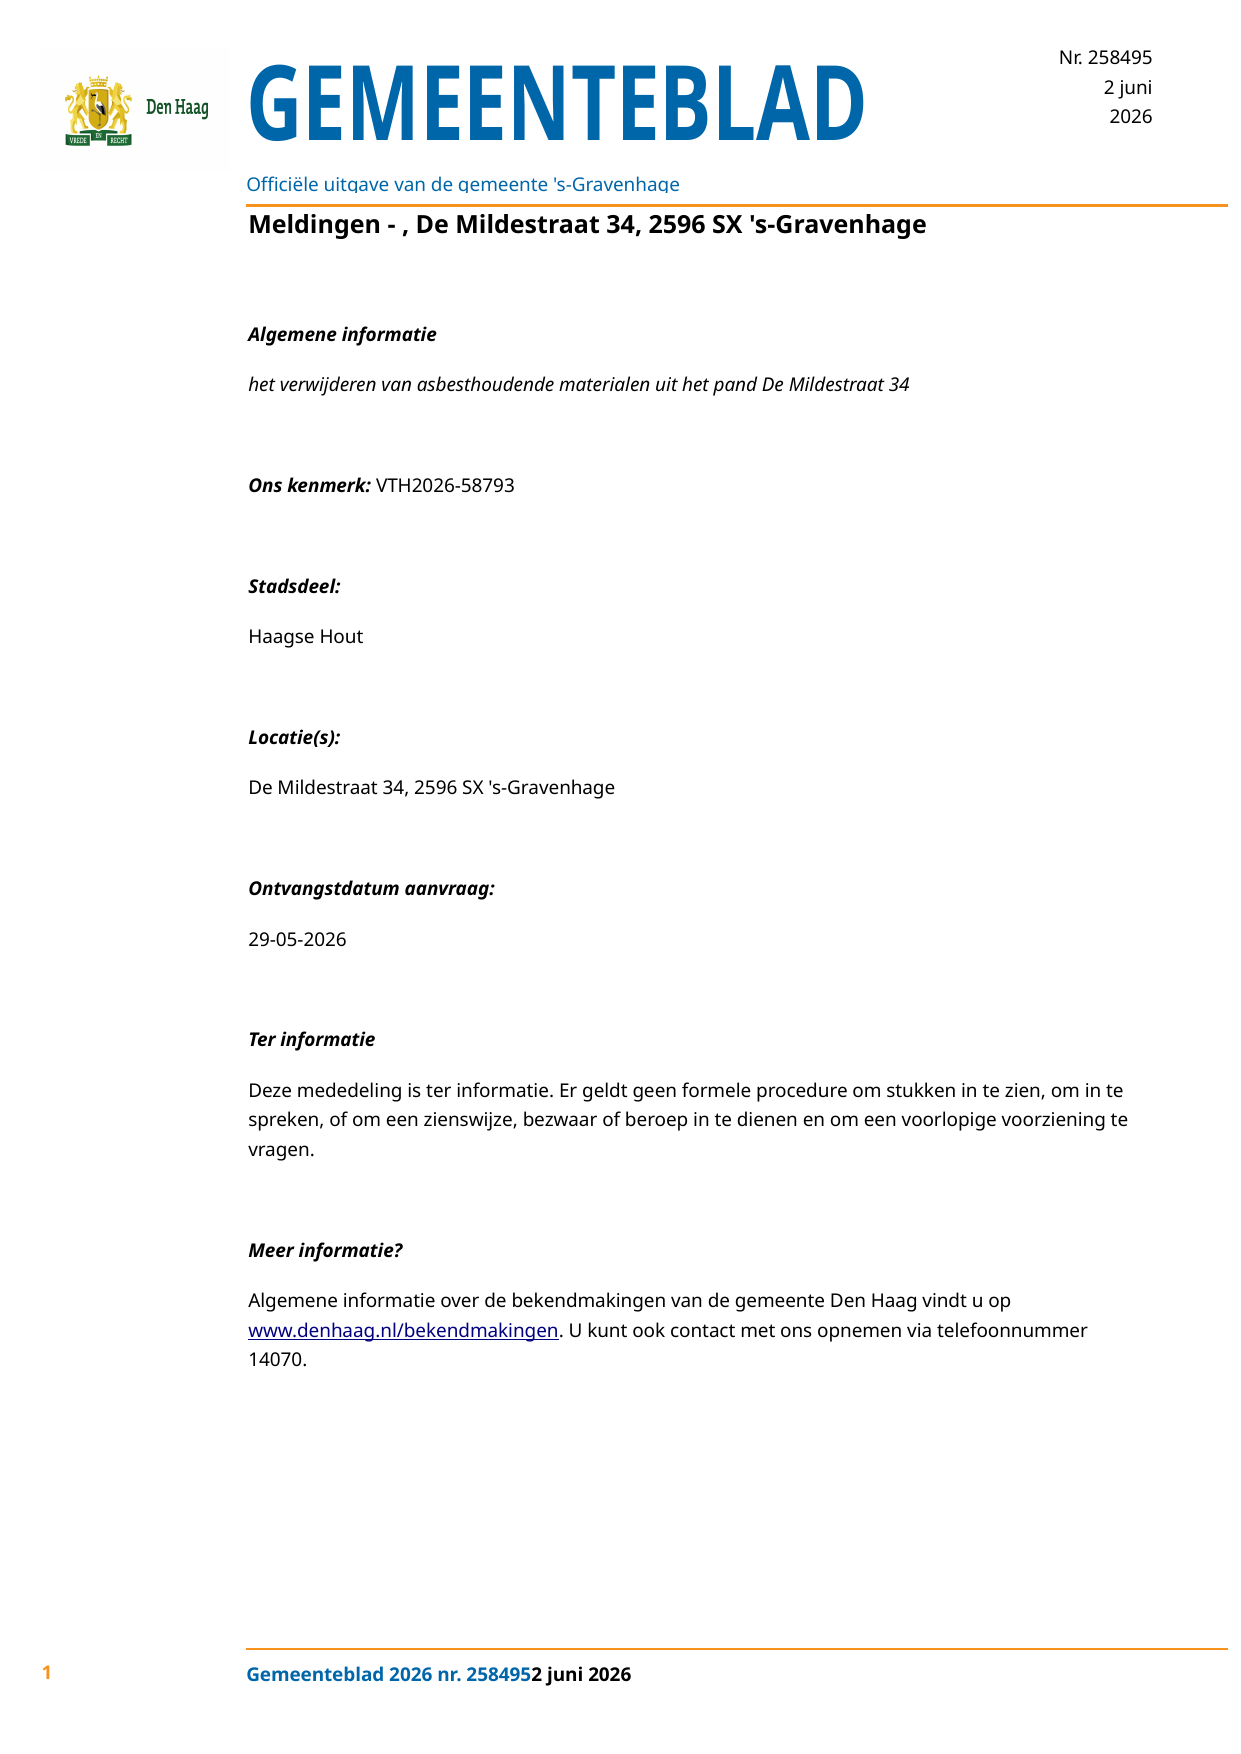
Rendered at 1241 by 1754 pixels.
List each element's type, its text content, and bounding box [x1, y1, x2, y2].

text Deze mededeling is ter informatie. Er geldt geen formele procedure om stukken in te zien, om in te spreken, of om een zienswijze, bezwaar of beroep in te dienen en om een voorlopige voorziening te vragen. [248, 1077, 1152, 1162]
text Algemene informatie over de bekendmakingen van de gemeente Den Haag vindt u op www.denhaag.nl/bekendmakingen. U kunt ook contact met ons opnemen via telefoonnummer 14070. [248, 1287, 1152, 1372]
text het verwijderen van asbesthoudende materialen uit het pand De Mildestraat 34 [248, 371, 1152, 397]
text Ons kenmerk: VTH2026-58793 [248, 472, 1152, 498]
text Locatie(s): [248, 724, 1152, 750]
text Ontvangstdatum aanvraag: [248, 875, 1152, 901]
picture [41, 47, 231, 172]
text 29-05-2026 [248, 926, 1152, 951]
text Meer informatie? [248, 1237, 1152, 1263]
text De Mildestraat 34, 2596 SX 's-Gravenhage [248, 774, 1152, 800]
text Algemene informatie [248, 321, 1152, 346]
text Ter informatie [248, 1027, 1152, 1052]
text Stadsdeel: [248, 573, 1152, 598]
text Haagse Hout [248, 623, 1152, 649]
text Meldingen - , De Mildestraat 34, 2596 SX 's-Gravenhage [248, 207, 1152, 241]
